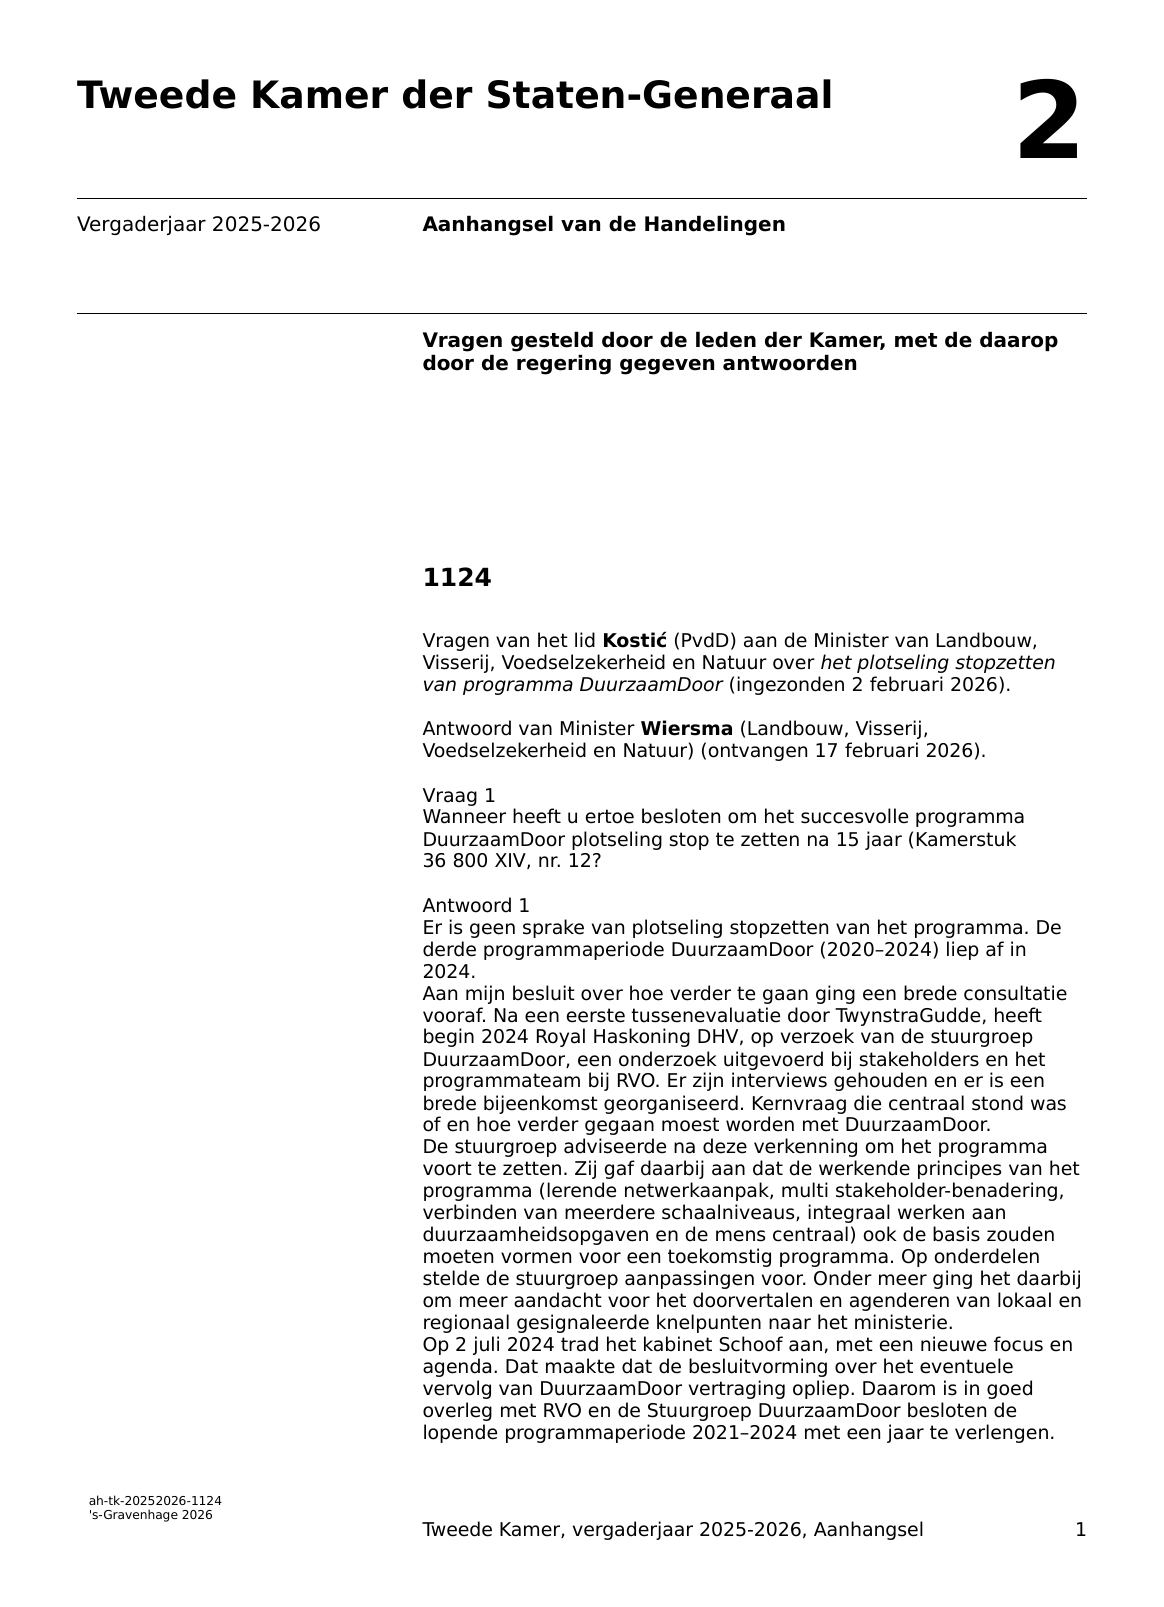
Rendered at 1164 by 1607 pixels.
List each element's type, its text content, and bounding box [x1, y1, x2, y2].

text Wanneer heeft u ertoe besloten om het succesvolle programma DuurzaamDoor plotseling stop te zetten na 15 jaar (Kamerstuk 36 800 XIV, nr. 12? [422, 806, 1087, 872]
text Er is geen sprake van plotseling stopzetten van het programma. De derde programmaperiode DuurzaamDoor (2020–2024) liep af in 2024. [422, 917, 1087, 982]
text Op 2 juli 2024 trad het kabinet Schoof aan, met een nieuwe focus en agenda. Dat maakte dat de besluitvorming over het eventuele vervolg van DuurzaamDoor vertraging opliep. Daarom is in goed overleg met RVO en de Stuurgroep DuurzaamDoor besloten de lopende programmaperiode 2021–2024 met een jaar te verlengen. [422, 1334, 1087, 1444]
text Aan mijn besluit over hoe verder te gaan ging een brede consultatie vooraf. Na een eerste tussenevaluatie door TwynstraGudde, heeft begin 2024 Royal Haskoning DHV, op verzoek van de stuurgroep DuurzaamDoor, een onderzoek uitgevoerd bij stakeholders en het programmateam bij RVO. Er zijn interviews gehouden en er is een brede bijeenkomst georganiseerd. Kernvraag die centraal stond was of en hoe verder gegaan moest worden met DuurzaamDoor. [422, 982, 1087, 1136]
text Antwoord 1 [422, 894, 1087, 917]
text Vragen van het lid Kostić (PvdD) aan de Minister van Landbouw, Visserij, Voedselzekerheid en Natuur over het plotseling stopzetten van programma DuurzaamDoor (ingezonden 2 februari 2026). [422, 630, 1087, 696]
table_header 2 [886, 59, 1087, 198]
text Antwoord van Minister Wiersma (Landbouw, Visserij, Voedselzekerheid en Natuur) (ontvangen 17 februari 2026). [422, 718, 1087, 762]
text De stuurgroep adviseerde na deze verkenning om het programma voort te zetten. Zij gaf daarbij aan dat de werkende principes van het programma (lerende netwerkaanpak, multi stakeholder-benadering, verbinden van meerdere schaalniveaus, integraal werken aan duurzaamheidsopgaven en de mens centraal) ook de basis zouden moeten vormen voor een toekomstig programma. Op onderdelen stelde de stuurgroep aanpassingen voor. Onder meer ging het daarbij om meer aandacht voor het doorvertalen en agenderen van lokaal en regionaal gesignaleerde knelpunten naar het ministerie. [422, 1136, 1087, 1334]
text 1124 [422, 563, 1087, 592]
table_cell Aanhangsel van de Handelingen [422, 199, 1087, 313]
text 's-Gravenhage 2026 [88, 1508, 323, 1522]
text ah-tk-20252026-1124 [88, 1494, 323, 1508]
table_cell Vragen gesteld door de leden der Kamer, met de daarop door de regering gegeven antwoorden [422, 314, 1087, 375]
table_header Tweede Kamer der Staten-Generaal [77, 59, 886, 198]
table_cell Vergaderjaar 2025-2026 [77, 199, 422, 313]
text Vraag 1 [422, 784, 1087, 806]
table_cell [77, 314, 422, 375]
